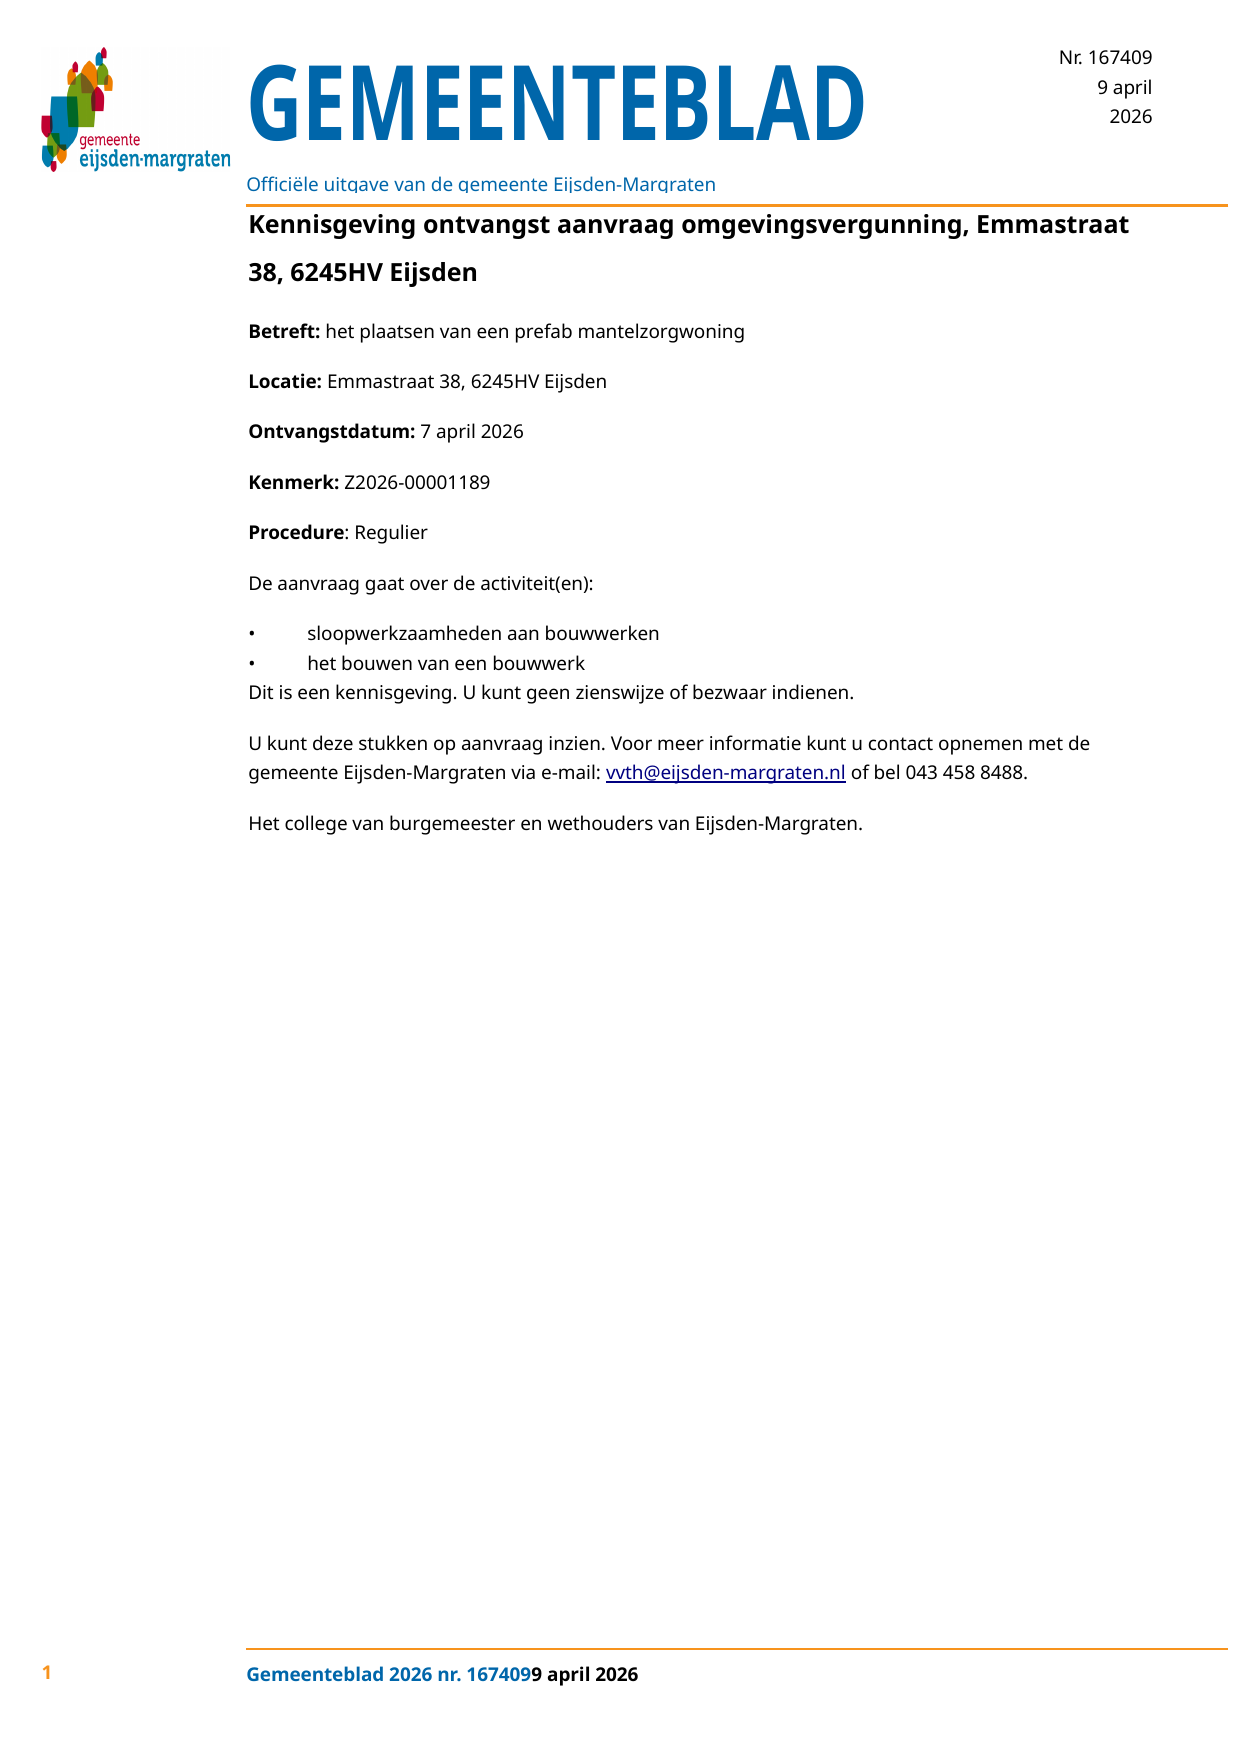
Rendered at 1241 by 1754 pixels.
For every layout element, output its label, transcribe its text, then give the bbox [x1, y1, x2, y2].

text U kunt deze stukken op aanvraag inzien. Voor meer informatie kunt u contact opnemen met de gemeente Eijsden-Margraten via e-mail: vvth@eijsden-margraten.nl of bel 043 458 8488. [248, 730, 1152, 785]
text Dit is een kennisgeving. U kunt geen zienswijze of bezwaar indienen. [248, 679, 1152, 705]
text Procedure: Regulier [248, 519, 1152, 545]
text Ontvangstdatum: 7 april 2026 [248, 419, 1152, 444]
text Kennisgeving ontvangst aanvraag omgevingsvergunning, Emmastraat 38, 6245HV Eijsden [248, 207, 1152, 288]
text De aanvraag gaat over de activiteit(en): [248, 570, 1152, 596]
picture [41, 47, 231, 172]
text Kenmerk: Z2026-00001189 [248, 469, 1152, 495]
list het bouwen van een bouwwerk [248, 650, 1152, 676]
text Het college van burgemeester en wethouders van Eijsden-Margraten. [248, 810, 1152, 836]
list sloopwerkzaamheden aan bouwwerken [248, 620, 1152, 646]
text Locatie: Emmastraat 38, 6245HV Eijsden [248, 368, 1152, 394]
text Betreft: het plaatsen van een prefab mantelzorgwoning [248, 318, 1152, 344]
